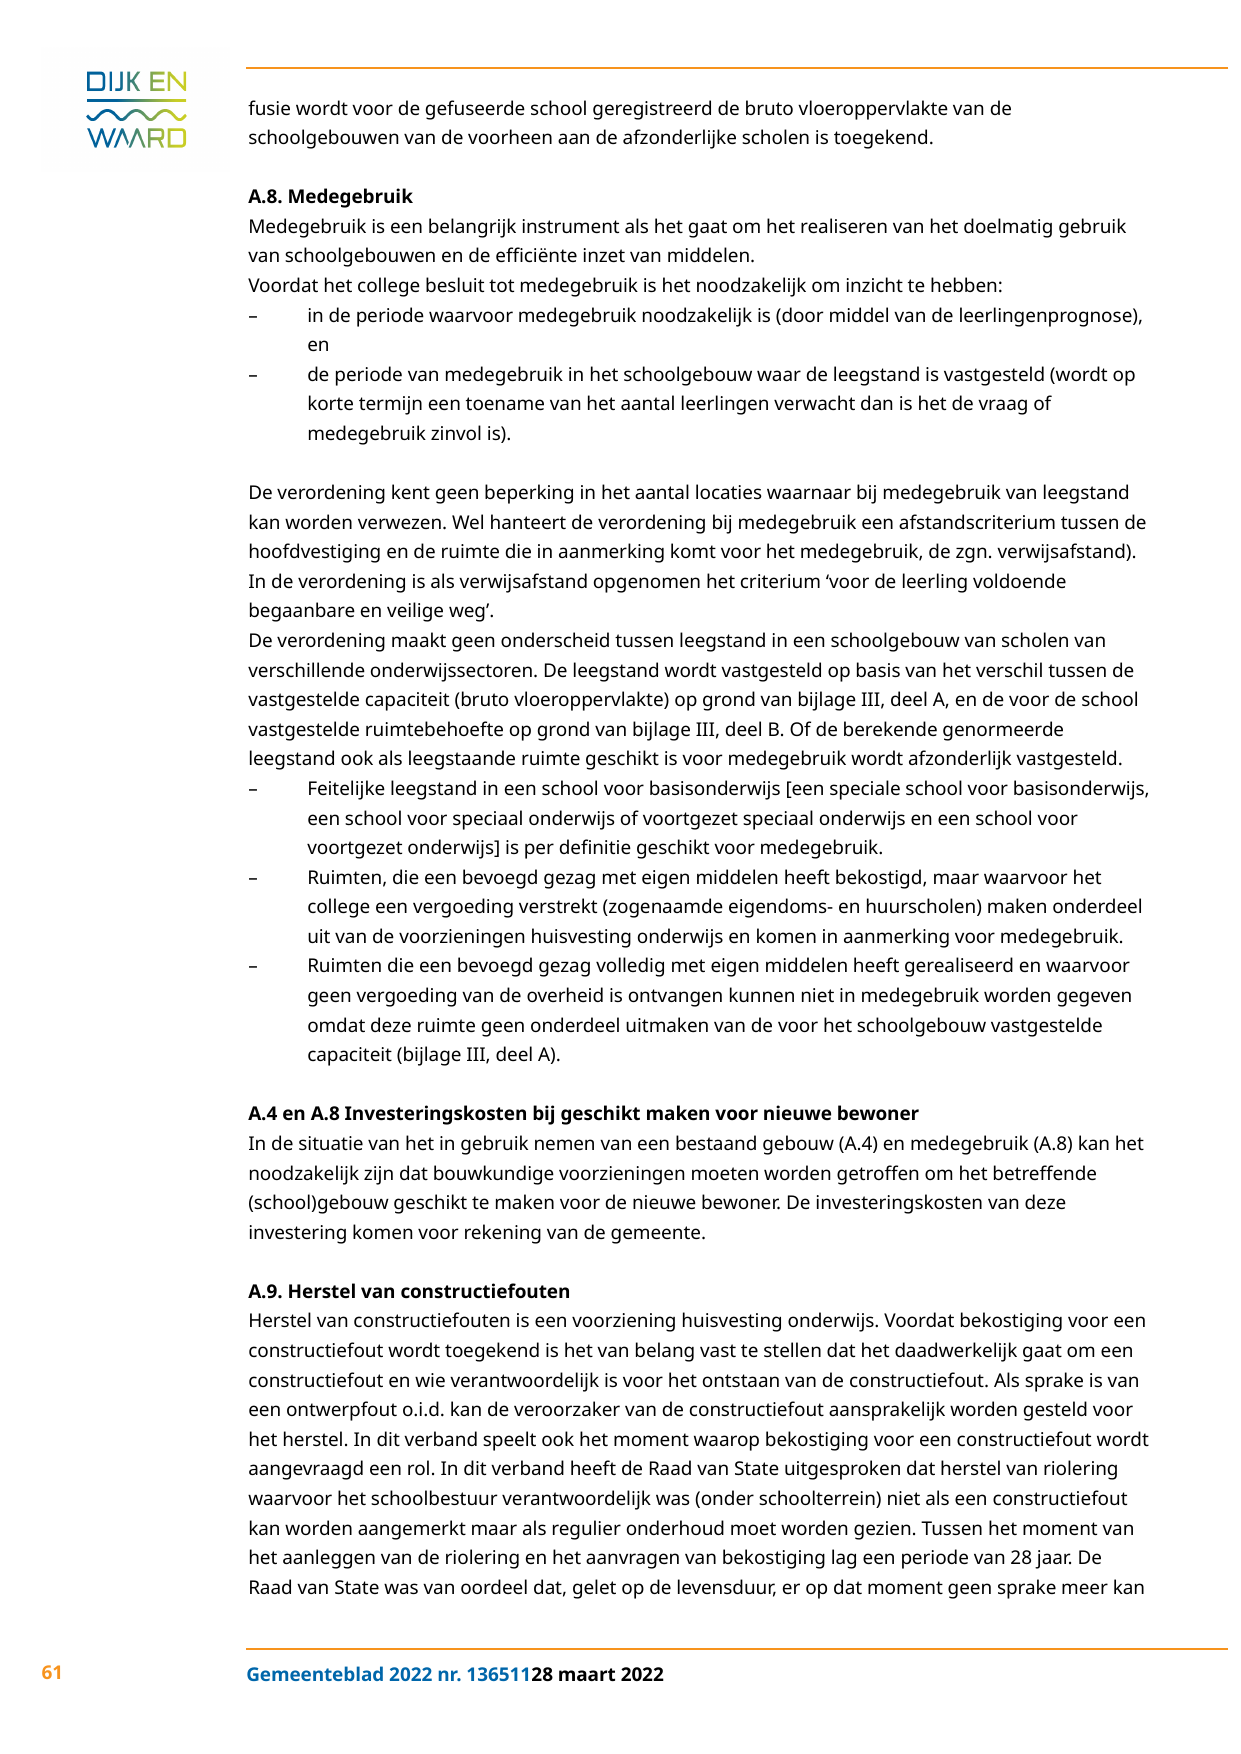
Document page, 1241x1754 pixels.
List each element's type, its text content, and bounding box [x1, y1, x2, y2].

text A.4 en A.8 Investeringskosten bij geschikt maken voor nieuwe bewoner [248, 1101, 1152, 1126]
text Medegebruik is een belangrijk instrument als het gaat om het realiseren van het doelmatig gebruik van schoolgebouwen en de efficiënte inzet van middelen. [248, 213, 1152, 268]
text A.9. Herstel van constructiefouten [248, 1278, 1152, 1304]
list Ruimten, die een bevoegd gezag met eigen middelen heeft bekostigd, maar waarvoor het college een vergoeding verstrekt (zogenaamde eigendoms- en huurscholen) maken onderdeel uit van de voorzieningen huisvesting onderwijs en komen in aanmerking voor medegebruik. [248, 864, 1152, 949]
list Feitelijke leegstand in een school voor basisonderwijs [een speciale school voor basisonderwijs, een school voor speciaal onderwijs of voortgezet speciaal onderwijs en een school voor voortgezet onderwijs] is per definitie geschikt voor medegebruik. [248, 775, 1152, 860]
picture [41, 47, 231, 172]
text fusie wordt voor de gefuseerde school geregistreerd de bruto vloeroppervlakte van de schoolgebouwen van de voorheen aan de afzonderlijke scholen is toegekend. [248, 95, 1152, 150]
text Herstel van constructiefouten is een voorziening huisvesting onderwijs. Voordat bekostiging voor een constructiefout wordt toegekend is het van belang vast te stellen dat het daadwerkelijk gaat om een constructiefout en wie verantwoordelijk is voor het ontstaan van de constructiefout. Als sprake is van een ontwerpfout o.i.d. kan de veroorzaker van de constructiefout aansprakelijk worden gesteld voor het herstel. In dit verband speelt ook het moment waarop bekostiging voor een constructiefout wordt aangevraagd een rol. In dit verband heeft de Raad van State uitgesproken dat herstel van riolering waarvoor het schoolbestuur verantwoordelijk was (onder schoolterrein) niet als een constructiefout kan worden aangemerkt maar als regulier onderhoud moet worden gezien. Tussen het moment van het aanleggen van de riolering en het aanvragen van bekostiging lag een periode van 28 jaar. De Raad van State was van oordeel dat, gelet op de levensduur, er op dat moment geen sprake meer kan [248, 1308, 1152, 1600]
text De verordening kent geen beperking in het aantal locaties waarnaar bij medegebruik van leegstand kan worden verwezen. Wel hanteert de verordening bij medegebruik een afstandscriterium tussen de hoofdvestiging en de ruimte die in aanmerking komt voor het medegebruik, de zgn. verwijsafstand). In de verordening is als verwijsafstand opgenomen het criterium ‘voor de leerling voldoende begaanbare en veilige weg’. [248, 479, 1152, 623]
text In de situatie van het in gebruik nemen van een bestaand gebouw (A.4) en medegebruik (A.8) kan het noodzakelijk zijn dat bouwkundige voorzieningen moeten worden getroffen om het betreffende (school)gebouw geschikt te maken voor de nieuwe bewoner. De investeringskosten van deze investering komen voor rekening van de gemeente. [248, 1130, 1152, 1245]
list Ruimten die een bevoegd gezag volledig met eigen middelen heeft gerealiseerd en waarvoor geen vergoeding van de overheid is ontvangen kunnen niet in medegebruik worden gegeven omdat deze ruimte geen onderdeel uitmaken van de voor het schoolgebouw vastgestelde capaciteit (bijlage III, deel A). [248, 953, 1152, 1067]
list de periode van medegebruik in het schoolgebouw waar de leegstand is vastgesteld (wordt op korte termijn een toename van het aantal leerlingen verwacht dan is het de vraag of medegebruik zinvol is). [248, 361, 1152, 446]
text De verordening maakt geen onderscheid tussen leegstand in een schoolgebouw van scholen van verschillende onderwijssectoren. De leegstand wordt vastgesteld op basis van het verschil tussen de vastgestelde capaciteit (bruto vloeroppervlakte) op grond van bijlage III, deel A, en de voor de school vastgestelde ruimtebehoefte op grond van bijlage III, deel B. Of de berekende genormeerde leegstand ook als leegstaande ruimte geschikt is voor medegebruik wordt afzonderlijk vastgesteld. [248, 627, 1152, 771]
list in de periode waarvoor medegebruik noodzakelijk is (door middel van de leerlingenprognose), en [248, 302, 1152, 357]
text Voordat het college besluit tot medegebruik is het noodzakelijk om inzicht te hebben: [248, 272, 1152, 298]
text A.8. Medegebruik [248, 183, 1152, 209]
